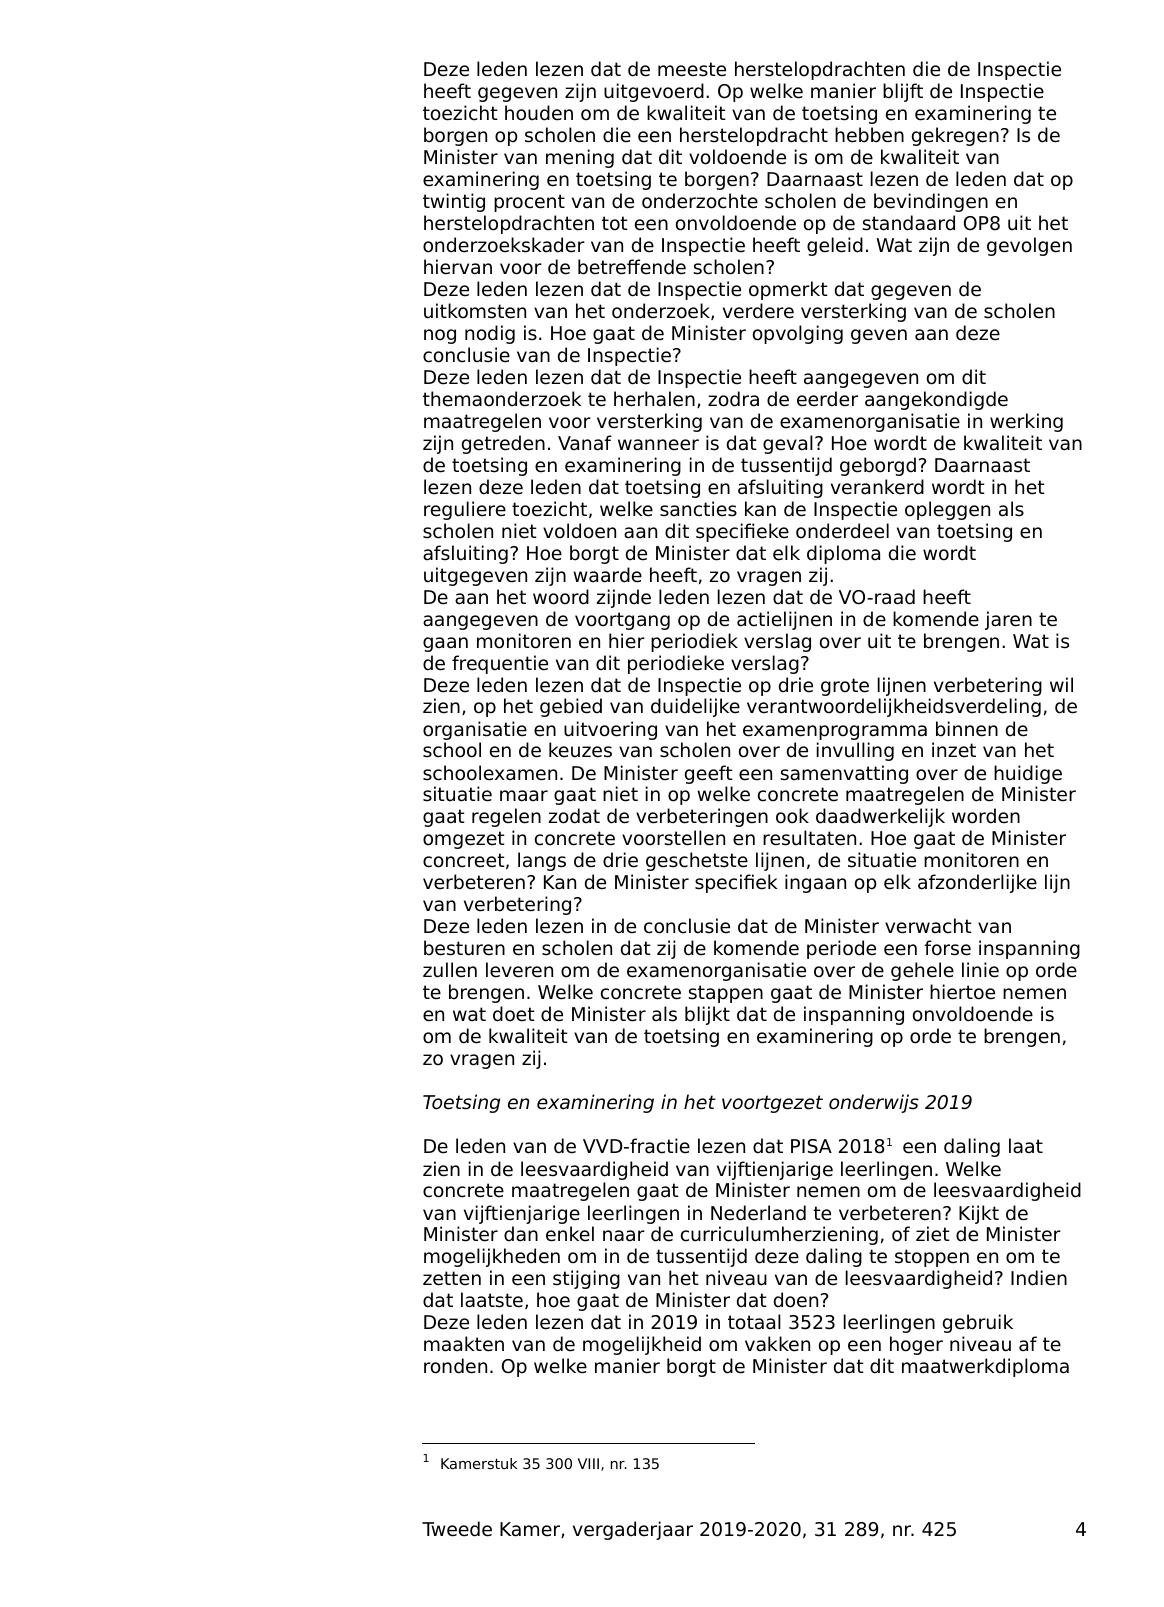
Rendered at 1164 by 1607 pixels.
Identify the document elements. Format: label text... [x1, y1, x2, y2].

text Deze leden lezen dat de Inspectie heeft aangegeven om dit themaonderzoek te herhalen, zodra de eerder aangekondigde maatregelen voor versterking van de examenorganisatie in werking zijn getreden. Vanaf wanneer is dat geval? Hoe wordt de kwaliteit van de toetsing en examinering in de tussentijd geborgd? Daarnaast lezen deze leden dat toetsing en afsluiting verankerd wordt in het reguliere toezicht, welke sancties kan de Inspectie opleggen als scholen niet voldoen aan dit specifieke onderdeel van toetsing en afsluiting? Hoe borgt de Minister dat elk diploma die wordt uitgegeven zijn waarde heeft, zo vragen zij. [422, 367, 1087, 587]
text Deze leden lezen dat in 2019 in totaal 3523 leerlingen gebruik maakten van de mogelijkheid om vakken op een hoger niveau af te ronden. Op welke manier borgt de Minister dat dit maatwerkdiploma [422, 1312, 1087, 1378]
text Deze leden lezen dat de meeste herstelopdrachten die de Inspectie heeft gegeven zijn uitgevoerd. Op welke manier blijft de Inspectie toezicht houden om de kwaliteit van de toetsing en examinering te borgen op scholen die een herstelopdracht hebben gekregen? Is de Minister van mening dat dit voldoende is om de kwaliteit van examinering en toetsing te borgen? Daarnaast lezen de leden dat op twintig procent van de onderzochte scholen de bevindingen en herstelopdrachten tot een onvoldoende op de standaard OP8 uit het onderzoekskader van de Inspectie heeft geleid. Wat zijn de gevolgen hiervan voor de betreffende scholen? [422, 59, 1087, 279]
text Deze leden lezen dat de Inspectie op drie grote lijnen verbetering wil zien, op het gebied van duidelijke verantwoordelijkheidsverdeling, de organisatie en uitvoering van het examenprogramma binnen de school en de keuzes van scholen over de invulling en inzet van het schoolexamen. De Minister geeft een samenvatting over de huidige situatie maar gaat niet in op welke concrete maatregelen de Minister gaat regelen zodat de verbeteringen ook daadwerkelijk worden omgezet in concrete voorstellen en resultaten. Hoe gaat de Minister concreet, langs de drie geschetste lijnen, de situatie monitoren en verbeteren? Kan de Minister specifiek ingaan op elk afzonderlijke lijn van verbetering? [422, 674, 1087, 916]
subtitle Toetsing en examinering in het voortgezet onderwijs 2019 [422, 1092, 1087, 1114]
text Kamerstuk 35 300 VIII, nr. 135 [422, 1452, 1087, 1474]
text Deze leden lezen in de conclusie dat de Minister verwacht van besturen en scholen dat zij de komende periode een forse inspanning zullen leveren om de examenorganisatie over de gehele linie op orde te brengen. Welke concrete stappen gaat de Minister hiertoe nemen en wat doet de Minister als blijkt dat de inspanning onvoldoende is om de kwaliteit van de toetsing en examinering op orde te brengen, zo vragen zij. [422, 916, 1087, 1070]
text Deze leden lezen dat de Inspectie opmerkt dat gegeven de uitkomsten van het onderzoek, verdere versterking van de scholen nog nodig is. Hoe gaat de Minister opvolging geven aan deze conclusie van de Inspectie? [422, 279, 1087, 367]
text De aan het woord zijnde leden lezen dat de VO-raad heeft aangegeven de voortgang op de actielijnen in de komende jaren te gaan monitoren en hier periodiek verslag over uit te brengen. Wat is de frequentie van dit periodieke verslag? [422, 587, 1087, 674]
text De leden van de VVD-fractie lezen dat PISA 2018 een daling laat zien in de leesvaardigheid van vijftienjarige leerlingen. Welke concrete maatregelen gaat de Minister nemen om de leesvaardigheid van vijftienjarige leerlingen in Nederland te verbeteren? Kijkt de Minister dan enkel naar de curriculumherziening, of ziet de Minister mogelijkheden om in de tussentijd deze daling te stoppen en om te zetten in een stijging van het niveau van de leesvaardigheid? Indien dat laatste, hoe gaat de Minister dat doen? [422, 1136, 1087, 1312]
